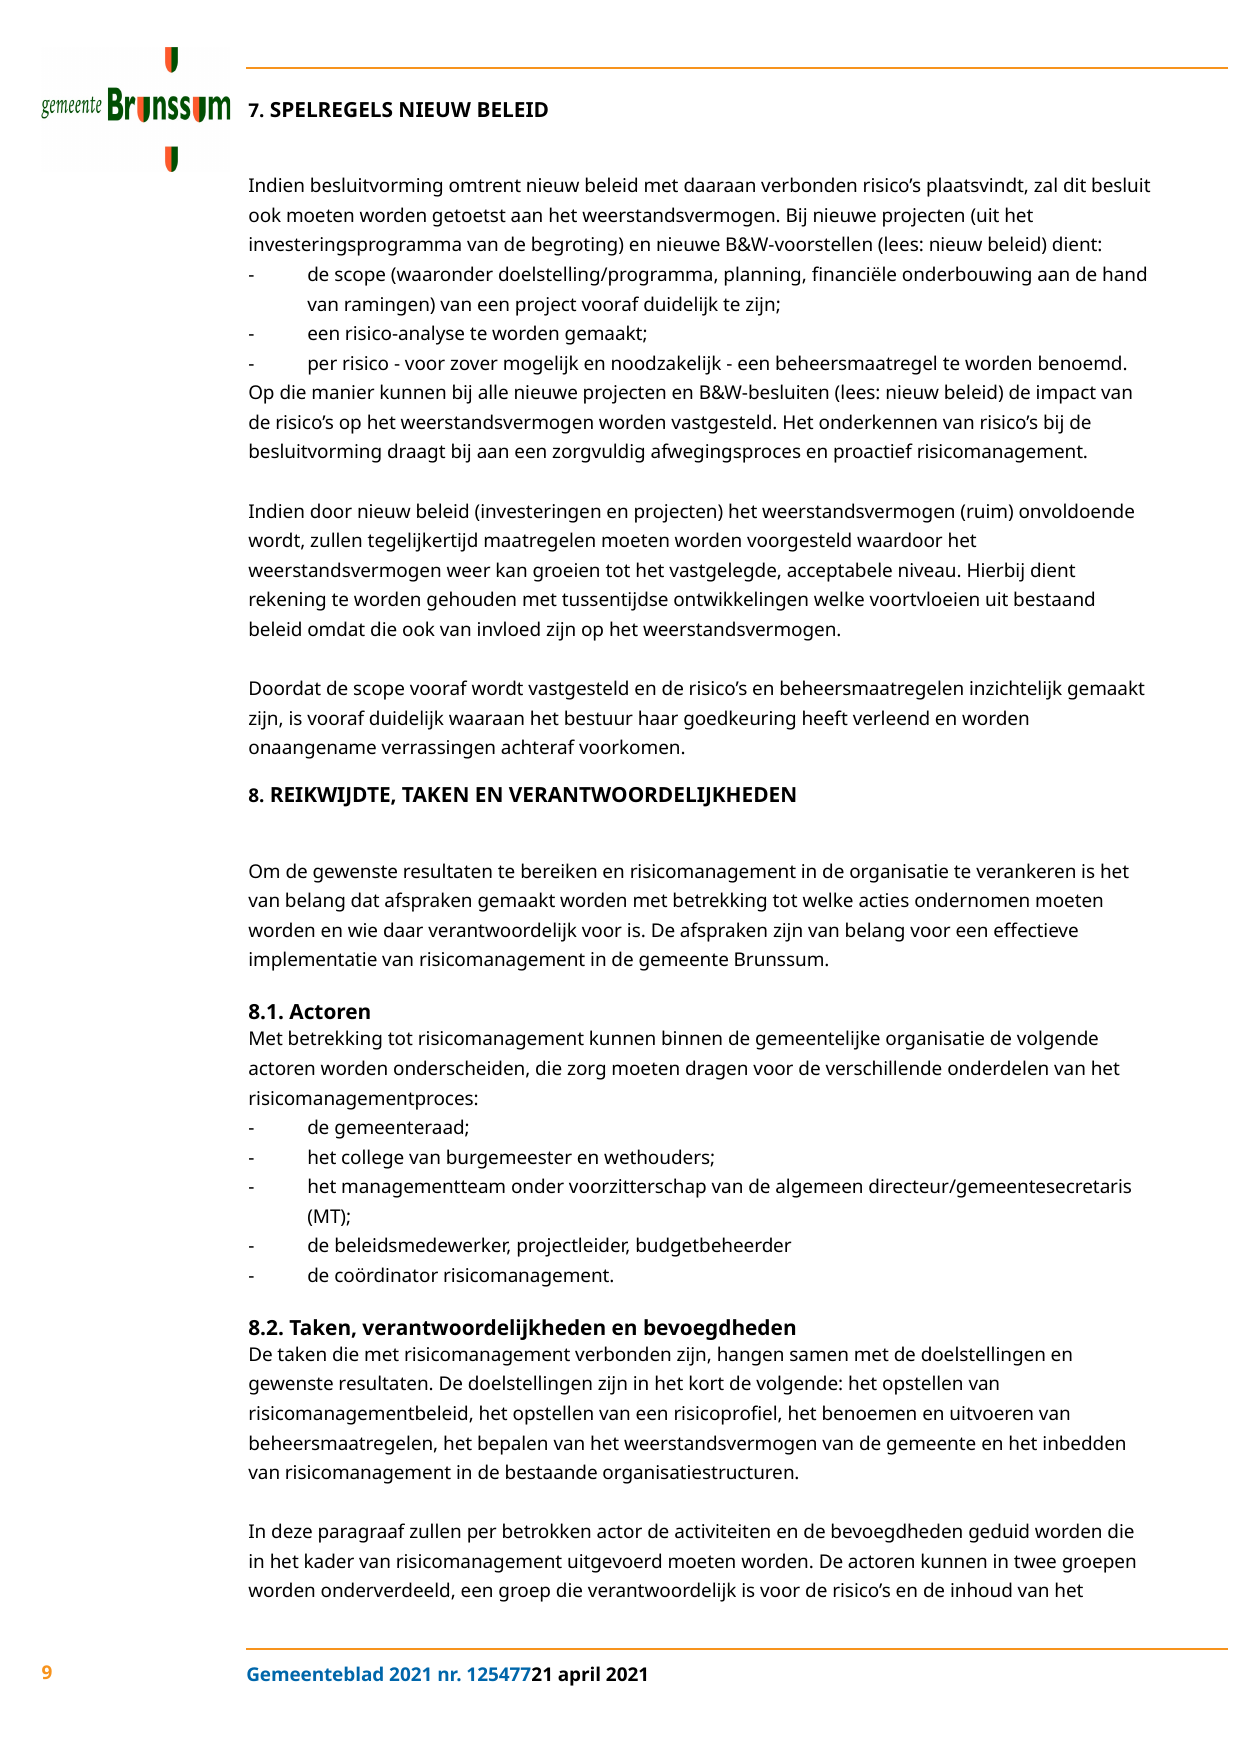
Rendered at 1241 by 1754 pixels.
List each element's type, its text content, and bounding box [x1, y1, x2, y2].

picture [41, 47, 231, 172]
text Op die manier kunnen bij alle nieuwe projecten en B&W-besluiten (lees: nieuw beleid) de impact van de risico’s op het weerstandsvermogen worden vastgesteld. Het onderkennen van risico’s bij de besluitvorming draagt bij aan een zorgvuldig afwegingsproces en proactief risicomanagement. [248, 379, 1152, 464]
text 8.2. Taken, verantwoordelijkheden en bevoegdheden [248, 1313, 1152, 1341]
text 7. SPELREGELS NIEUW BELEID [248, 95, 1152, 123]
list de gemeenteraad; [248, 1114, 1152, 1140]
list per risico - voor zover mogelijk en noodzakelijk - een beheersmaatregel te worden benoemd. [248, 350, 1152, 376]
list het managementteam onder voorzitterschap van de algemeen directeur/gemeentesecretaris (MT); [248, 1173, 1152, 1229]
text 8. REIKWIJDTE, TAKEN EN VERANTWOORDELIJKHEDEN [248, 780, 1152, 809]
text Met betrekking tot risicomanagement kunnen binnen de gemeentelijke organisatie de volgende actoren worden onderscheiden, die zorg moeten dragen voor de verschillende onderdelen van het risicomanagementproces: [248, 1026, 1152, 1110]
text Doordat de scope vooraf wordt vastgesteld en de risico’s en beheersmaatregelen inzichtelijk gemaakt zijn, is vooraf duidelijk waaraan het bestuur haar goedkeuring heeft verleend en worden onaangename verrassingen achteraf voorkomen. [248, 675, 1152, 760]
text Om de gewenste resultaten te bereiken en risicomanagement in de organisatie te verankeren is het van belang dat afspraken gemaakt worden met betrekking tot welke acties ondernomen moeten worden en wie daar verantwoordelijk voor is. De afspraken zijn van belang voor een effectieve implementatie van risicomanagement in de gemeente Brunssum. [248, 858, 1152, 972]
list de scope (waaronder doelstelling/programma, planning, financiële onderbouwing aan de hand van ramingen) van een project vooraf duidelijk te zijn; [248, 261, 1152, 317]
text Indien besluitvorming omtrent nieuw beleid met daaraan verbonden risico’s plaatsvindt, zal dit besluit ook moeten worden getoetst aan het weerstandsvermogen. Bij nieuwe projecten (uit het investeringsprogramma van de begroting) en nieuwe B&W-voorstellen (lees: nieuw beleid) dient: [248, 172, 1152, 257]
list een risico-analyse te worden gemaakt; [248, 320, 1152, 346]
list de coördinator risicomanagement. [248, 1262, 1152, 1288]
text 8.1. Actoren [248, 997, 1152, 1026]
text De taken die met risicomanagement verbonden zijn, hangen samen met de doelstellingen en gewenste resultaten. De doelstellingen zijn in het kort de volgende: het opstellen van risicomanagementbeleid, het opstellen van een risicoprofiel, het benoemen en uitvoeren van beheersmaatregelen, het bepalen van het weerstandsvermogen van de gemeente en het inbedden van risicomanagement in de bestaande organisatiestructuren. [248, 1341, 1152, 1485]
text Indien door nieuw beleid (investeringen en projecten) het weerstandsvermogen (ruim) onvoldoende wordt, zullen tegelijkertijd maatregelen moeten worden voorgesteld waardoor het weerstandsvermogen weer kan groeien tot het vastgelegde, acceptabele niveau. Hierbij dient rekening te worden gehouden met tussentijdse ontwikkelingen welke voortvloeien uit bestaand beleid omdat die ook van invloed zijn op het weerstandsvermogen. [248, 498, 1152, 642]
text In deze paragraaf zullen per betrokken actor de activiteiten en de bevoegdheden geduid worden die in het kader van risicomanagement uitgevoerd moeten worden. De actoren kunnen in twee groepen worden onderverdeeld, een groep die verantwoordelijk is voor de risico’s en de inhoud van het [248, 1518, 1152, 1603]
list de beleidsmedewerker, projectleider, budgetbeheerder [248, 1233, 1152, 1258]
list het college van burgemeester en wethouders; [248, 1144, 1152, 1169]
